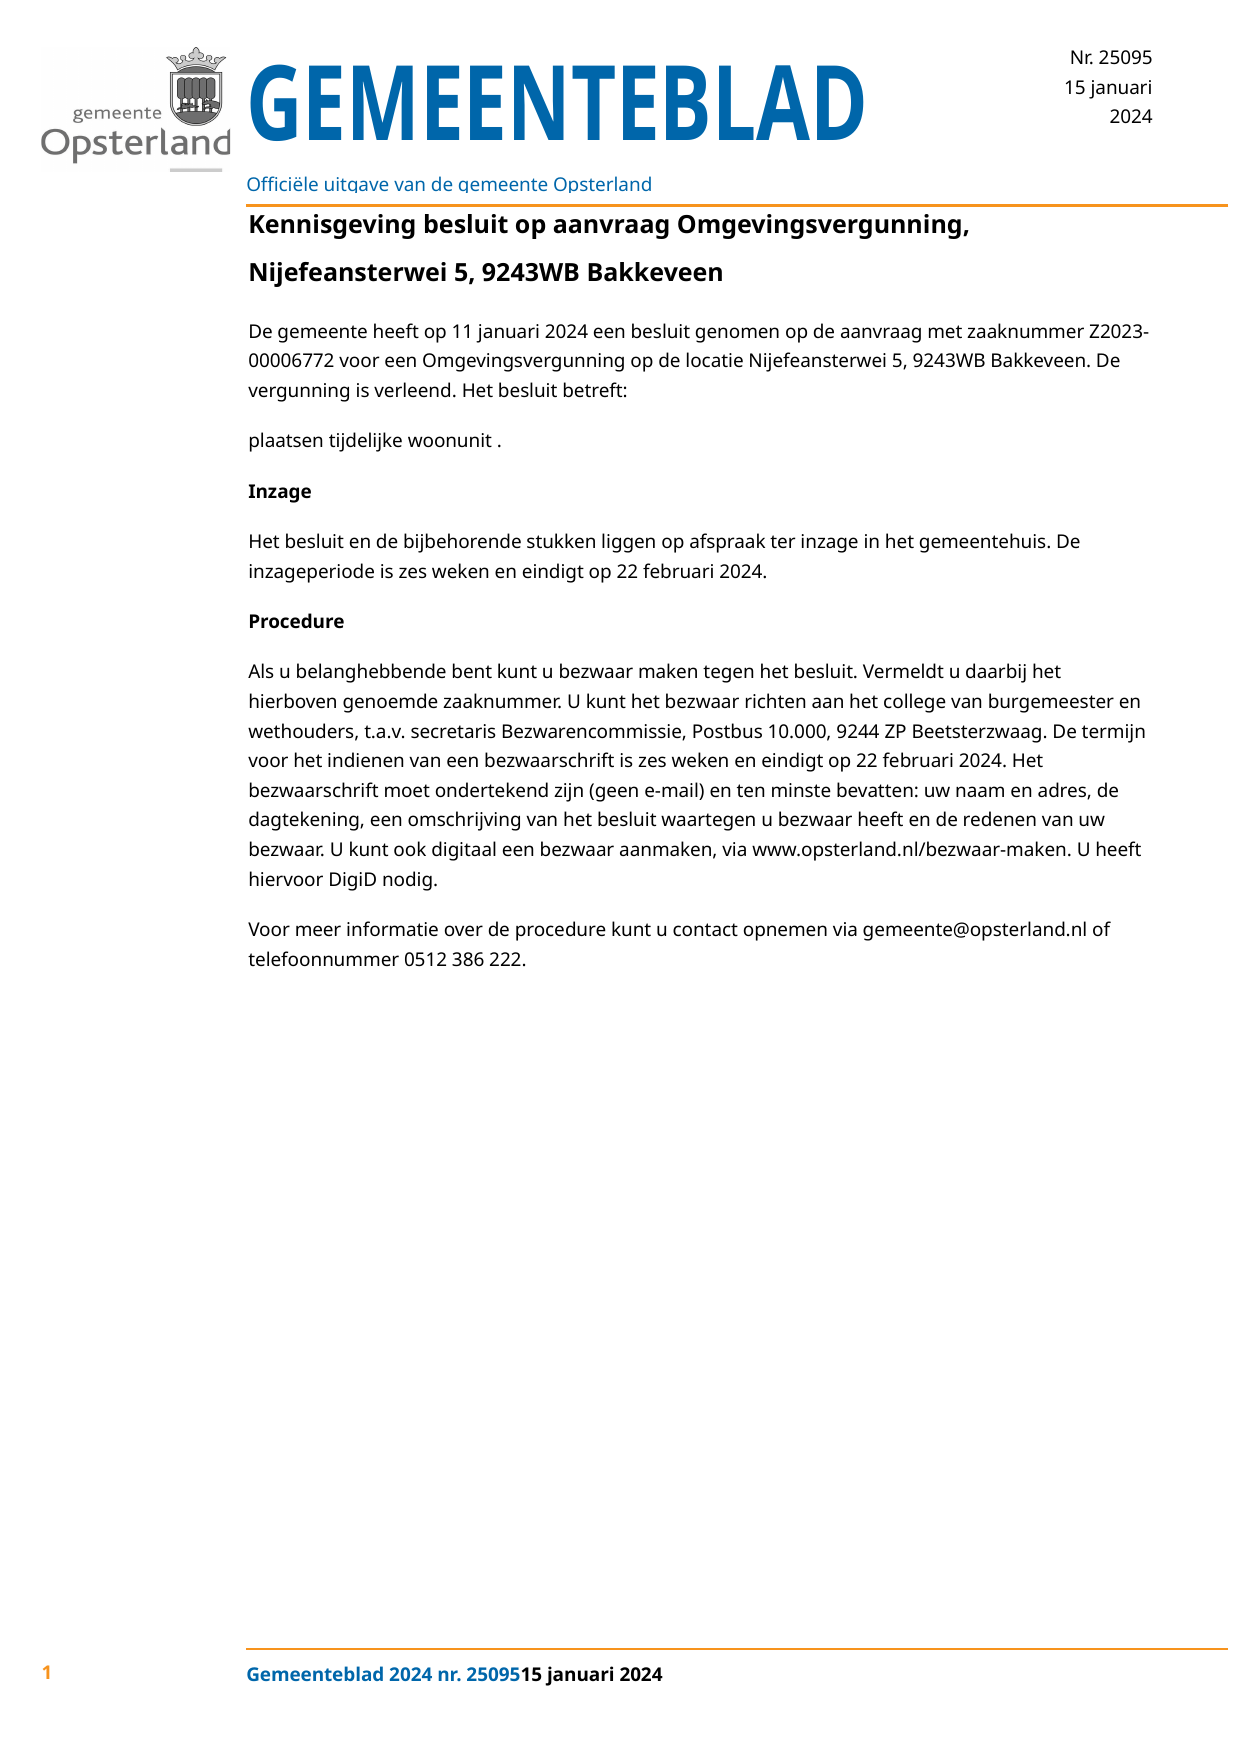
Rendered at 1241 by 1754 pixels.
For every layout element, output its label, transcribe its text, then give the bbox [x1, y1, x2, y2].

text Inzage [248, 478, 1152, 504]
text Als u belanghebbende bent kunt u bezwaar maken tegen het besluit. Vermeldt u daarbij het hierboven genoemde zaaknummer. U kunt het bezwaar richten aan het college van burgemeester en wethouders, t.a.v. secretaris Bezwarencommissie, Postbus 10.000, 9244 ZP Beetsterzwaag. De termijn voor het indienen van een bezwaarschrift is zes weken en eindigt op 22 februari 2024. Het bezwaarschrift moet ondertekend zijn (geen e-mail) en ten minste bevatten: uw naam en adres, de dagtekening, een omschrijving van het besluit waartegen u bezwaar heeft en de redenen van uw bezwaar. U kunt ook digitaal een bezwaar aanmaken, via www.opsterland.nl/bezwaar-maken. U heeft hiervoor DigiD nodig. [248, 659, 1152, 892]
text Het besluit en de bijbehorende stukken liggen op afspraak ter inzage in het gemeentehuis. De inzageperiode is zes weken en eindigt op 22 februari 2024. [248, 528, 1152, 584]
text plaatsen tijdelijke woonunit . [248, 427, 1152, 453]
text Kennisgeving besluit op aanvraag Omgevingsvergunning, Nijefeansterwei 5, 9243WB Bakkeveen [248, 207, 1152, 288]
text Procedure [248, 608, 1152, 634]
text Voor meer informatie over de procedure kunt u contact opnemen via gemeente@opsterland.nl of telefoonnummer 0512 386 222. [248, 916, 1152, 972]
picture [41, 47, 231, 172]
text De gemeente heeft op 11 januari 2024 een besluit genomen op de aanvraag met zaaknummer Z2023-00006772 voor een Omgevingsvergunning op de locatie Nijefeansterwei 5, 9243WB Bakkeveen. De vergunning is verleend. Het besluit betreft: [248, 318, 1152, 403]
